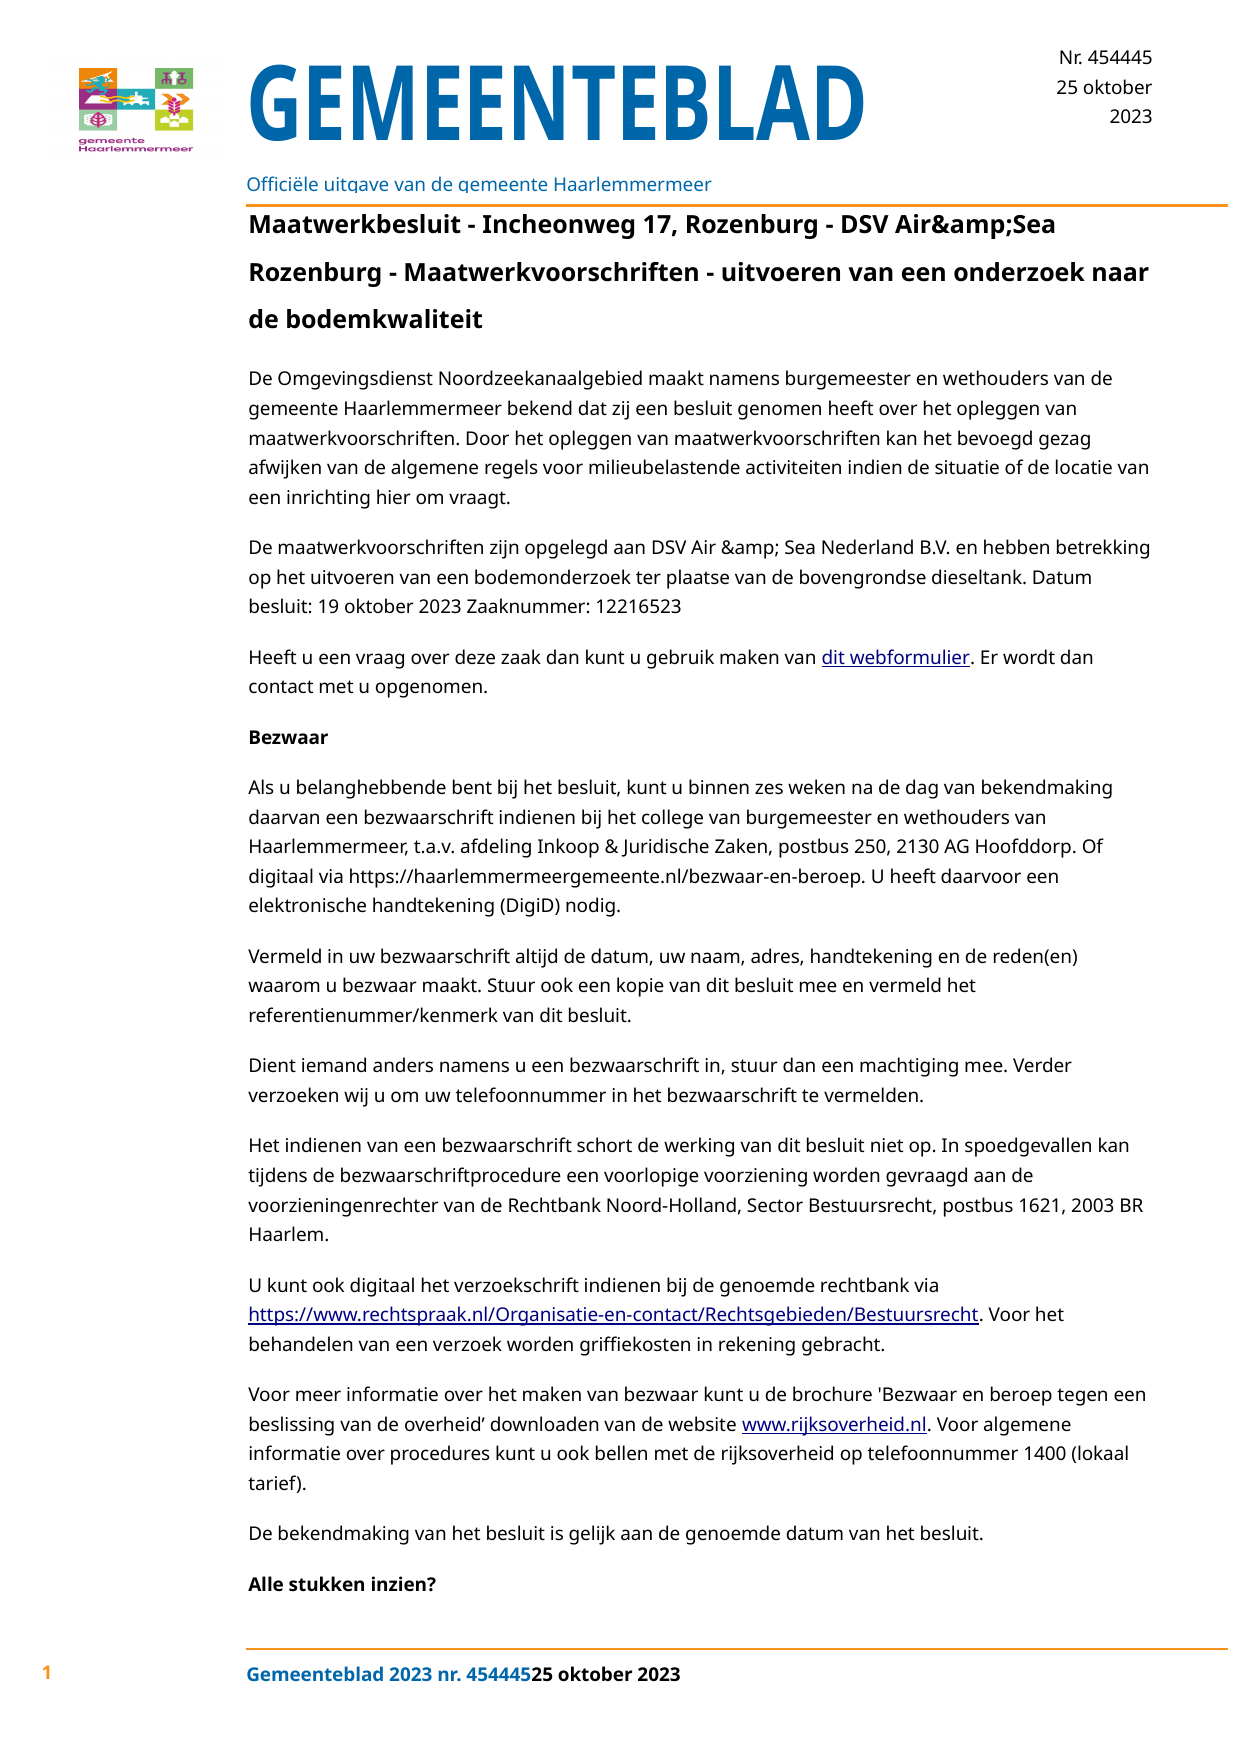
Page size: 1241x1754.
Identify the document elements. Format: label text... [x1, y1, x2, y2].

text Bezwaar [248, 724, 1152, 749]
text Maatwerkbesluit - Incheonweg 17, Rozenburg - DSV Air&amp;Sea Rozenburg - Maatwerkvoorschriften - uitvoeren van een onderzoek naar de bodemkwaliteit [248, 207, 1152, 336]
text U kunt ook digitaal het verzoekschrift indienen bij de genoemde rechtbank via https://www.rechtspraak.nl/Organisatie-en-contact/Rechtsgebieden/Bestuursrecht. Voor het behandelen van een verzoek worden griffiekosten in rekening gebracht. [248, 1272, 1152, 1357]
text De maatwerkvoorschriften zijn opgelegd aan DSV Air &amp; Sea Nederland B.V. en hebben betrekking op het uitvoeren van een bodemonderzoek ter plaatse van de bovengrondse dieseltank. Datum besluit: 19 oktober 2023 Zaaknummer: 12216523 [248, 534, 1152, 619]
text Alle stukken inzien? [248, 1571, 1152, 1597]
picture [41, 47, 231, 172]
text Vermeld in uw bezwaarschrift altijd de datum, uw naam, adres, handtekening en de reden(en) waarom u bezwaar maakt. Stuur ook een kopie van dit besluit mee en vermeld het referentienummer/kenmerk van dit besluit. [248, 943, 1152, 1028]
text Het indienen van een bezwaarschrift schort de werking van dit besluit niet op. In spoedgevallen kan tijdens de bezwaarschriftprocedure een voorlopige voorziening worden gevraagd aan de voorzieningenrechter van de Rechtbank Noord-Holland, Sector Bestuursrecht, postbus 1621, 2003 BR Haarlem. [248, 1133, 1152, 1247]
text Als u belanghebbende bent bij het besluit, kunt u binnen zes weken na de dag van bekendmaking daarvan een bezwaarschrift indienen bij het college van burgemeester en wethouders van Haarlemmermeer, t.a.v. afdeling Inkoop & Juridische Zaken, postbus 250, 2130 AG Hoofddorp. Of digitaal via https://haarlemmermeergemeente.nl/bezwaar-en-beroep. U heeft daarvoor een elektronische handtekening (DigiD) nodig. [248, 774, 1152, 918]
text Dient iemand anders namens u een bezwaarschrift in, stuur dan een machtiging mee. Verder verzoeken wij u om uw telefoonnummer in het bezwaarschrift te vermelden. [248, 1053, 1152, 1108]
text Heeft u een vraag over deze zaak dan kunt u gebruik maken van dit webformulier. Er wordt dan contact met u opgenomen. [248, 644, 1152, 699]
text Voor meer informatie over het maken van bezwaar kunt u de brochure 'Bezwaar en beroep tegen een beslissing van de overheid’ downloaden van de website www.rijksoverheid.nl. Voor algemene informatie over procedures kunt u ook bellen met de rijksoverheid op telefoonnummer 1400 (lokaal tarief). [248, 1381, 1152, 1496]
text De Omgevingsdienst Noordzeekanaalgebied maakt namens burgemeester en wethouders van de gemeente Haarlemmermeer bekend dat zij een besluit genomen heeft over het opleggen van maatwerkvoorschriften. Door het opleggen van maatwerkvoorschriften kan het bevoegd gezag afwijken van de algemene regels voor milieubelastende activiteiten indien de situatie of de locatie van een inrichting hier om vraagt. [248, 366, 1152, 509]
text De bekendmaking van het besluit is gelijk aan de genoemde datum van het besluit. [248, 1521, 1152, 1546]
